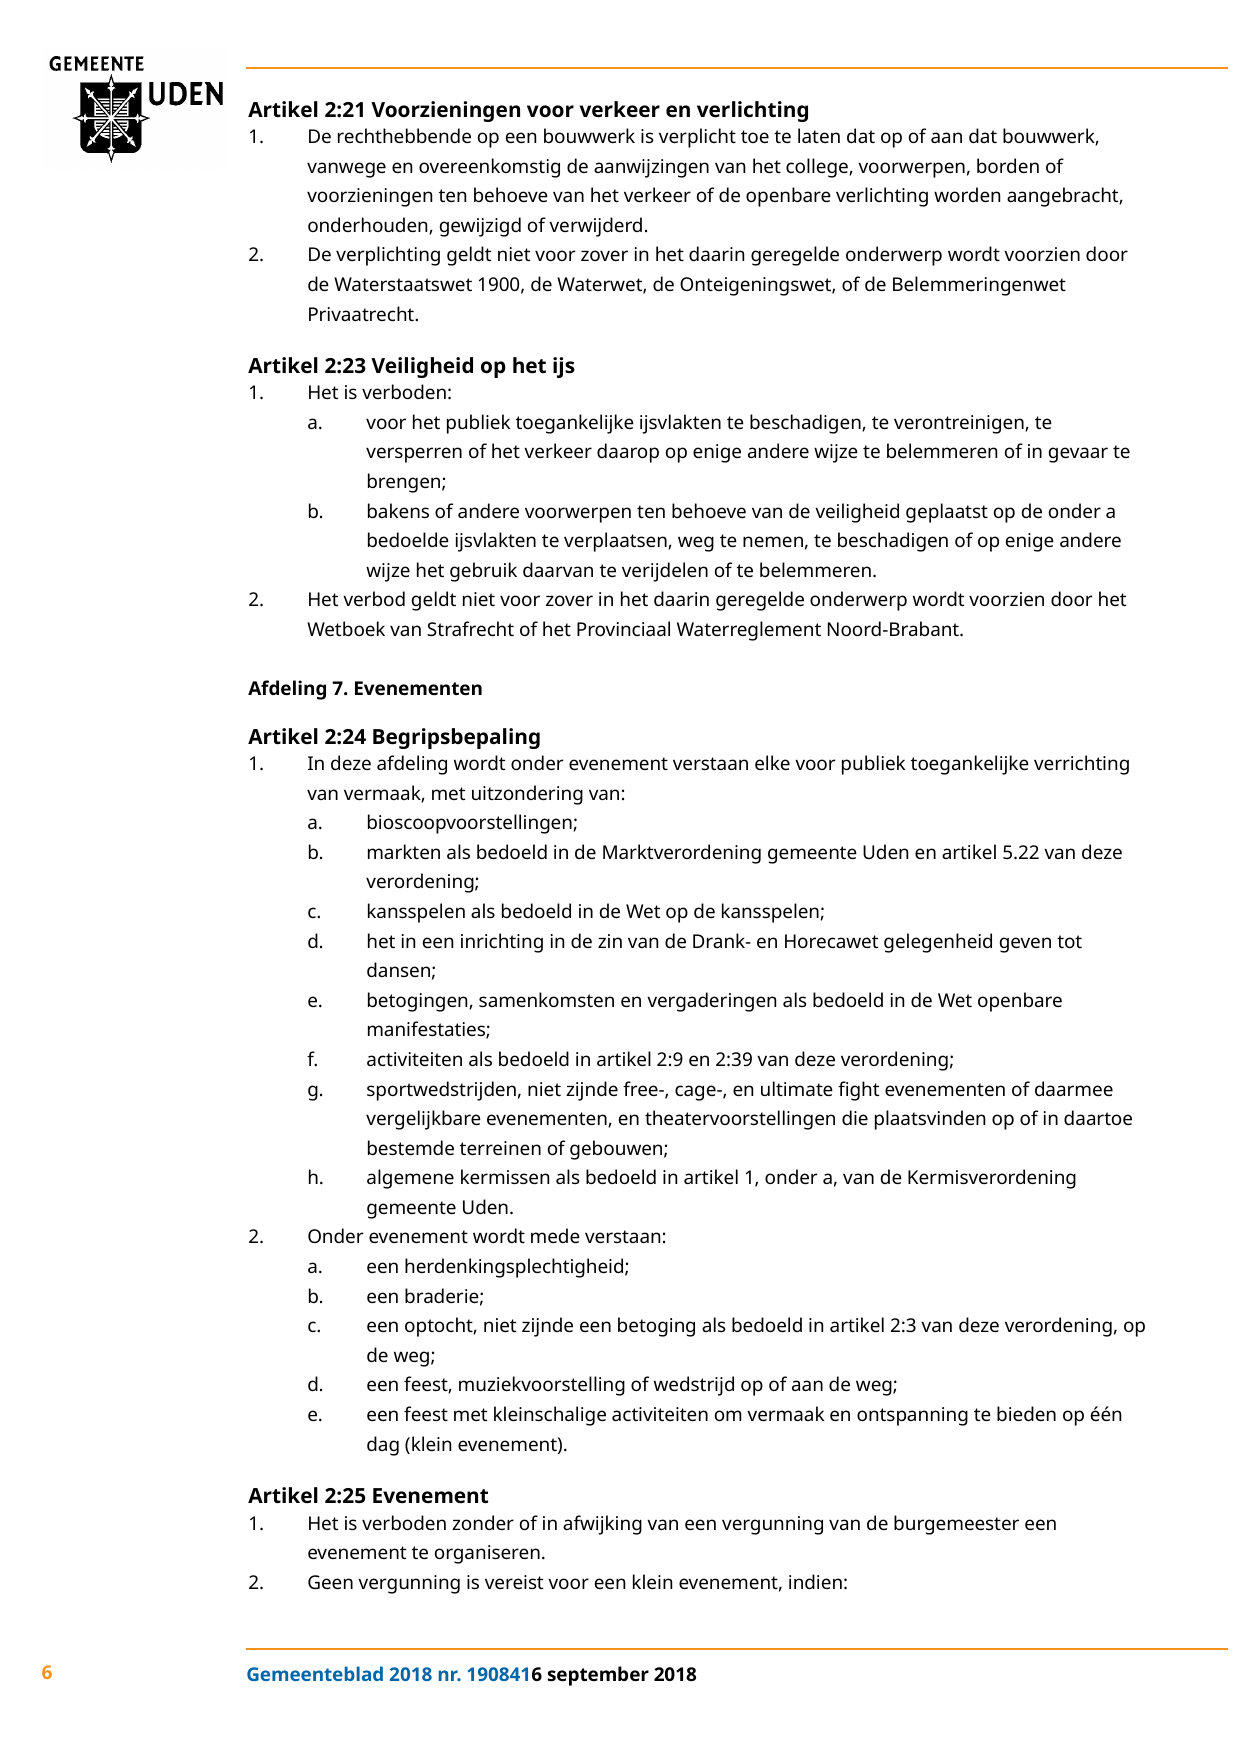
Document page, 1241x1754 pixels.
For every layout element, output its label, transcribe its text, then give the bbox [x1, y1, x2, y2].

text Artikel 2:24 Begripsbepaling [248, 722, 1152, 750]
list voor het publiek toegankelijke ijsvlakten te beschadigen, te verontreinigen, te versperren of het verkeer daarop op enige andere wijze te belemmeren of in gevaar te brengen; [307, 409, 1152, 494]
list Onder evenement wordt mede verstaan: [248, 1224, 1152, 1249]
list betogingen, samenkomsten en vergaderingen als bedoeld in de Wet openbare manifestaties; [307, 987, 1152, 1042]
list Het is verboden zonder of in afwijking van een vergunning van de burgemeester een evenement te organiseren. [248, 1510, 1152, 1565]
list De verplichting geldt niet voor zover in het daarin geregelde onderwerp wordt voorzien door de Waterstaatswet 1900, de Waterwet, de Onteigeningswet, of de Belemmeringenwet Privaatrecht. [248, 242, 1152, 326]
list markten als bedoeld in de Marktverordening gemeente Uden en artikel 5.22 van deze verordening; [307, 839, 1152, 894]
text Artikel 2:25 Evenement [248, 1481, 1152, 1510]
list algemene kermissen als bedoeld in artikel 1, onder a, van de Kermisverordening gemeente Uden. [307, 1164, 1152, 1220]
list De rechthebbende op een bouwwerk is verplicht toe te laten dat op of aan dat bouwwerk, vanwege en overeenkomstig de aanwijzingen van het college, voorwerpen, borden of voorzieningen ten behoeve van het verkeer of de openbare verlichting worden aangebracht, onderhouden, gewijzigd of verwijderd. [248, 123, 1152, 238]
list het in een inrichting in de zin van de Drank- en Horecawet gelegenheid geven tot dansen; [307, 928, 1152, 983]
list sportwedstrijden, niet zijnde free-, cage-, en ultimate fight evenementen of daarmee vergelijkbare evenementen, en theatervoorstellingen die plaatsvinden op of in daartoe bestemde terreinen of gebouwen; [307, 1076, 1152, 1161]
list bakens of andere voorwerpen ten behoeve van de veiligheid geplaatst op de onder a bedoelde ijsvlakten te verplaatsen, weg te nemen, te beschadigen of op enige andere wijze het gebruik daarvan te verijdelen of te belemmeren. [307, 498, 1152, 583]
list In deze afdeling wordt onder evenement verstaan elke voor publiek toegankelijke verrichting van vermaak, met uitzondering van: [248, 750, 1152, 806]
list Geen vergunning is vereist voor een klein evenement, indien: [248, 1569, 1152, 1594]
text Afdeling 7. Evenementen [248, 675, 1152, 701]
list bioscoopvoorstellingen; [307, 809, 1152, 835]
list een braderie; [307, 1283, 1152, 1309]
list kansspelen als bedoeld in de Wet op de kansspelen; [307, 898, 1152, 924]
list een feest met kleinschalige activiteiten om vermaak en ontspanning te bieden op één dag (klein evenement). [307, 1401, 1152, 1457]
list Het verbod geldt niet voor zover in het daarin geregelde onderwerp wordt voorzien door het Wetboek van Strafrecht of het Provinciaal Waterreglement Noord-Brabant. [248, 587, 1152, 642]
list een optocht, niet zijnde een betoging als bedoeld in artikel 2:3 van deze verordening, op de weg; [307, 1312, 1152, 1368]
list Het is verboden: [248, 379, 1152, 405]
list activiteiten als bedoeld in artikel 2:9 en 2:39 van deze verordening; [307, 1046, 1152, 1072]
text Artikel 2:21 Voorzieningen voor verkeer en verlichting [248, 95, 1152, 123]
picture [41, 47, 231, 172]
list een herdenkingsplechtigheid; [307, 1253, 1152, 1279]
list een feest, muziekvoorstelling of wedstrijd op of aan de weg; [307, 1372, 1152, 1397]
text Artikel 2:23 Veiligheid op het ijs [248, 351, 1152, 379]
